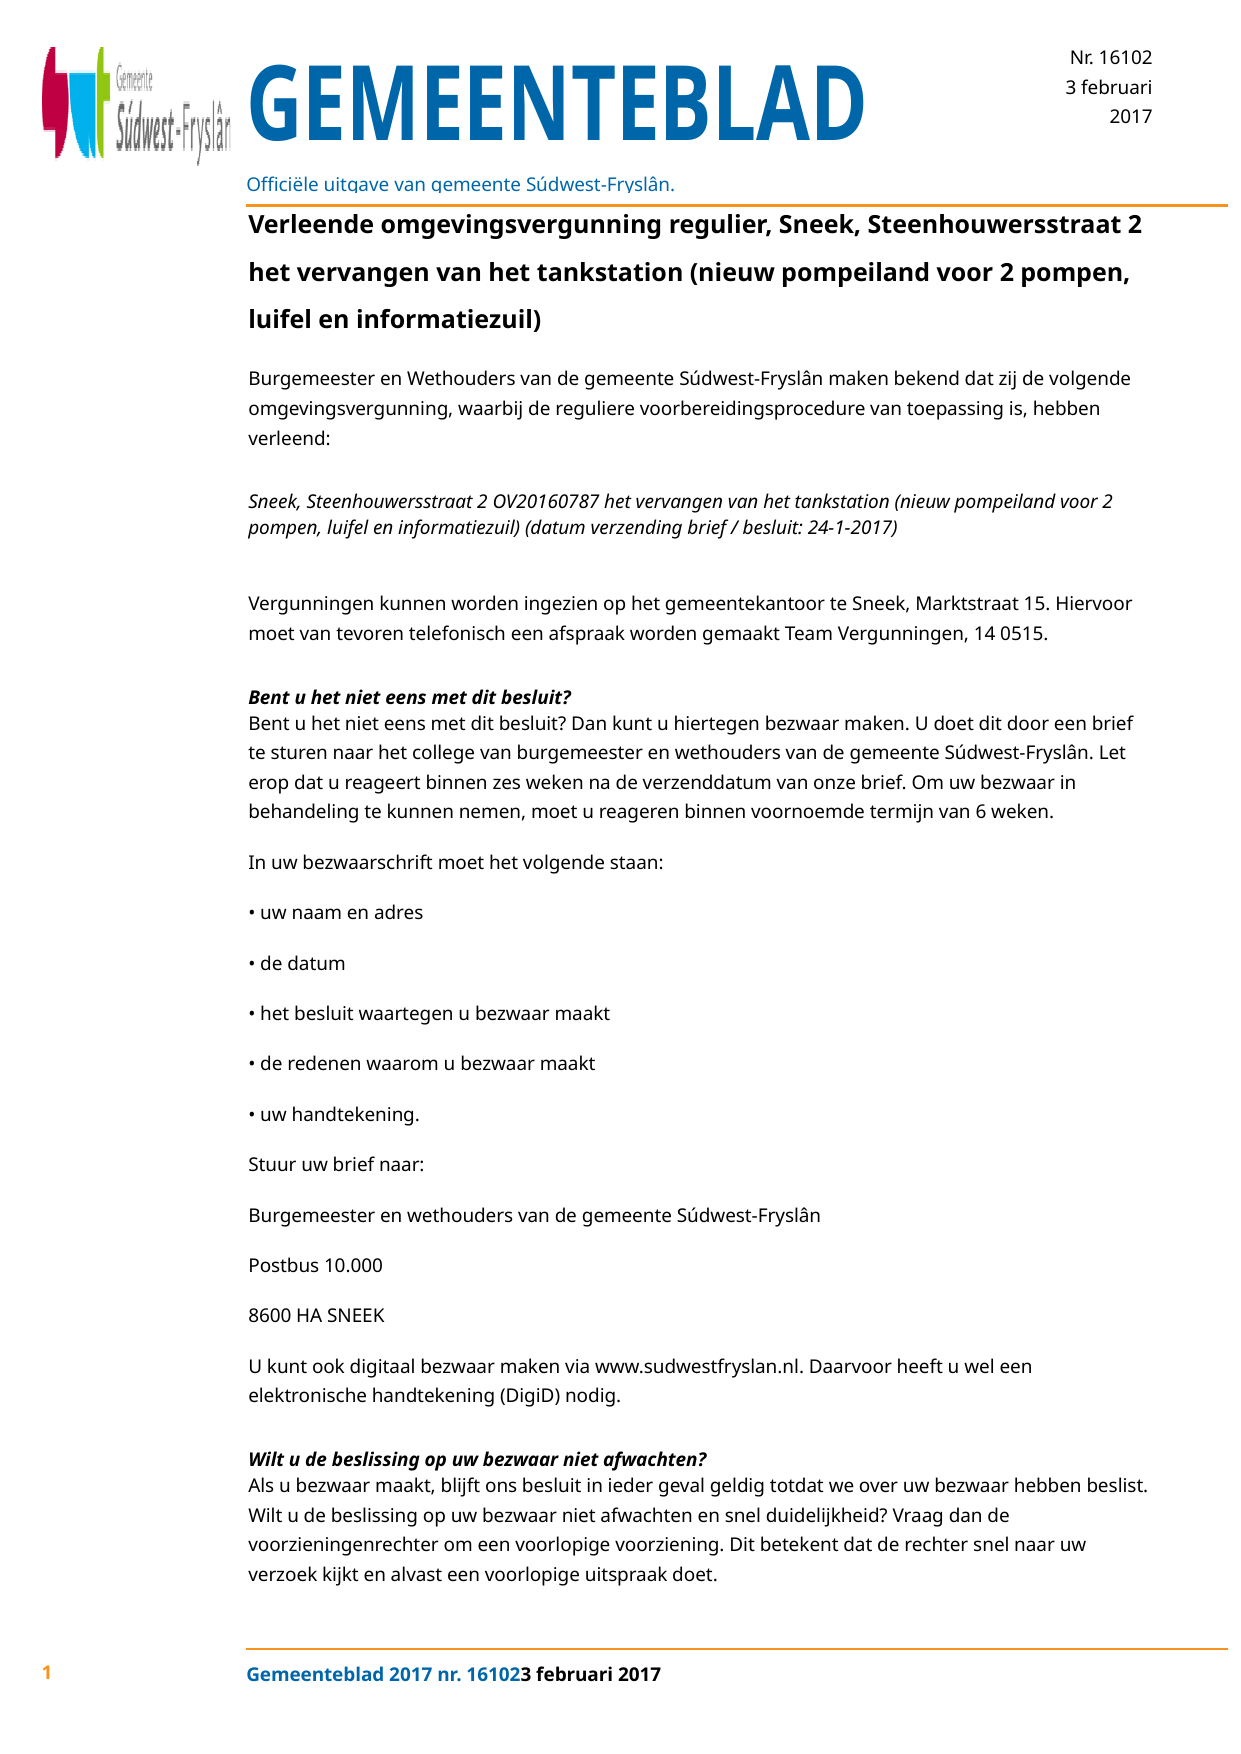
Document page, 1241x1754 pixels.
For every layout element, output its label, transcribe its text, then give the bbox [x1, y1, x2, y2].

text Stuur uw brief naar: [248, 1151, 1152, 1177]
text Burgemeester en wethouders van de gemeente Súdwest-Fryslân [248, 1202, 1152, 1228]
text Wilt u de beslissing op uw bezwaar niet afwachten? [248, 1447, 1152, 1472]
text Sneek, Steenhouwersstraat 2 OV20160787 het vervangen van het tankstation (nieuw pompeiland voor 2 pompen, luifel en informatiezuil) (datum verzending brief / besluit: 24-1-2017) [248, 489, 1152, 540]
text • het besluit waartegen u bezwaar maakt [248, 1000, 1152, 1026]
text • uw handtekening. [248, 1101, 1152, 1127]
picture [41, 47, 231, 172]
text Bent u het niet eens met dit besluit? [248, 684, 1152, 710]
text U kunt ook digitaal bezwaar maken via www.sudwestfryslan.nl. Daarvoor heeft u wel een elektronische handtekening (DigiD) nodig. [248, 1353, 1152, 1408]
text Als u bezwaar maakt, blijft ons besluit in ieder geval geldig totdat we over uw bezwaar hebben beslist. Wilt u de beslissing op uw bezwaar niet afwachten en snel duidelijkheid? Vraag dan de voorzieningenrechter om een voorlopige voorziening. Dit betekent dat de rechter snel naar uw verzoek kijkt en alvast een voorlopige uitspraak doet. [248, 1472, 1152, 1587]
text Vergunningen kunnen worden ingezien op het gemeentekantoor te Sneek, Marktstraat 15. Hiervoor moet van tevoren telefonisch een afspraak worden gemaakt Team Vergunningen, 14 0515. [248, 591, 1152, 646]
text Bent u het niet eens met dit besluit? Dan kunt u hiertegen bezwaar maken. U doet dit door een brief te sturen naar het college van burgemeester en wethouders van de gemeente Súdwest-Fryslân. Let erop dat u reageert binnen zes weken na de verzenddatum van onze brief. Om uw bezwaar in behandeling te kunnen nemen, moet u reageren binnen voornoemde termijn van 6 weken. [248, 710, 1152, 824]
text • de redenen waarom u bezwaar maakt [248, 1051, 1152, 1076]
text • uw naam en adres [248, 899, 1152, 925]
text Postbus 10.000 [248, 1252, 1152, 1278]
text Verleende omgevingsvergunning regulier, Sneek, Steenhouwersstraat 2 het vervangen van het tankstation (nieuw pompeiland voor 2 pompen, luifel en informatiezuil) [248, 207, 1152, 336]
text Burgemeester en Wethouders van de gemeente Súdwest-Fryslân maken bekend dat zij de volgende omgevingsvergunning, waarbij de reguliere voorbereidingsprocedure van toepassing is, hebben verleend: [248, 366, 1152, 450]
text 8600 HA SNEEK [248, 1303, 1152, 1328]
text • de datum [248, 950, 1152, 976]
text In uw bezwaarschrift moet het volgende staan: [248, 849, 1152, 875]
